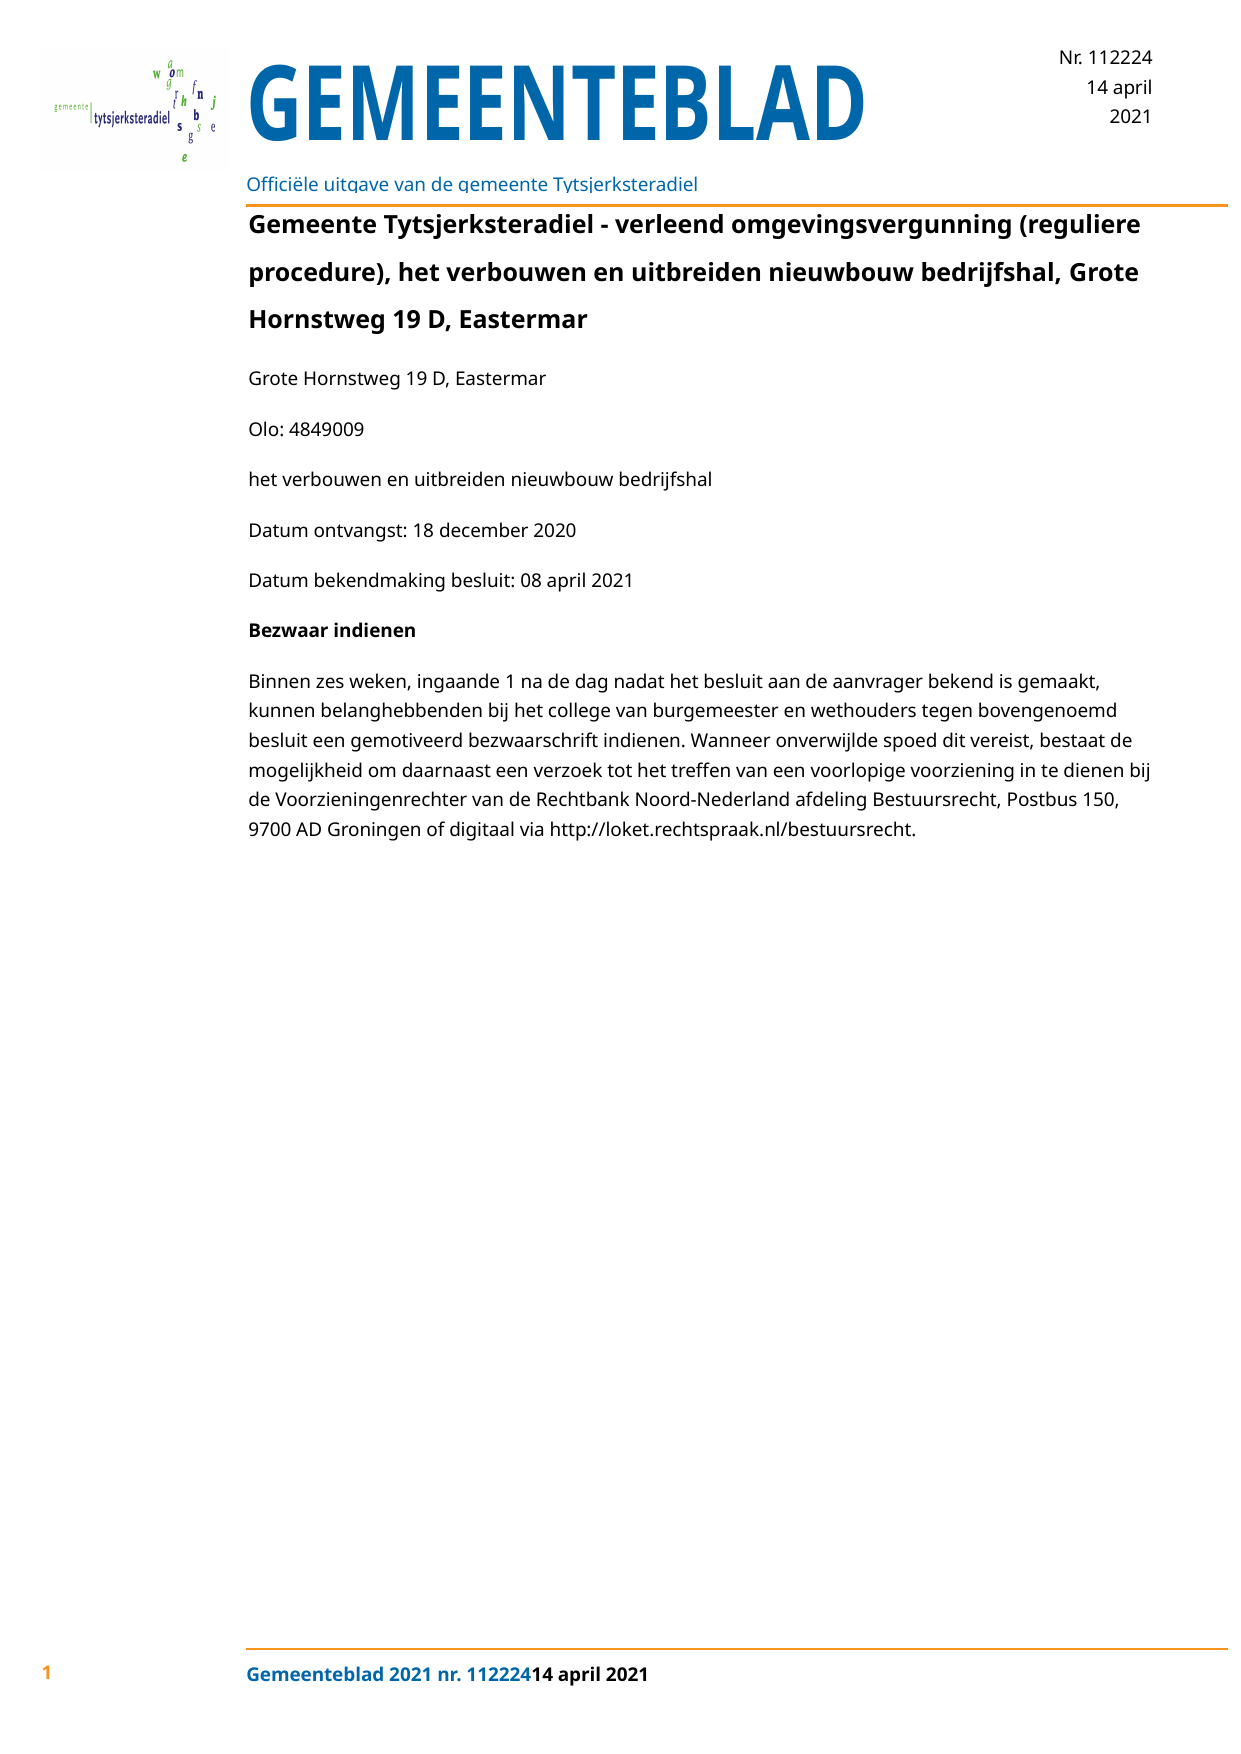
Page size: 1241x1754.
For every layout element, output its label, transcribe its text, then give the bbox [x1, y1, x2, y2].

text Gemeente Tytsjerksteradiel - verleend omgevingsvergunning (reguliere procedure), het verbouwen en uitbreiden nieuwbouw bedrijfshal, Grote Hornstweg 19 D, Eastermar [248, 207, 1152, 336]
picture [41, 47, 231, 172]
text Bezwaar indienen [248, 618, 1152, 643]
text Olo: 4849009 [248, 416, 1152, 442]
text Binnen zes weken, ingaande 1 na de dag nadat het besluit aan de aanvrager bekend is gemaakt, kunnen belanghebbenden bij het college van burgemeester en wethouders tegen bovengenoemd besluit een gemotiveerd bezwaarschrift indienen. Wanneer onverwijlde spoed dit vereist, bestaat de mogelijkheid om daarnaast een verzoek tot het treffen van een voorlopige voorziening in te dienen bij de Voorzieningenrechter van de Rechtbank Noord-Nederland afdeling Bestuursrecht, Postbus 150, 9700 AD Groningen of digitaal via http://loket.rechtspraak.nl/bestuursrecht. [248, 668, 1152, 842]
text Datum ontvangst: 18 december 2020 [248, 517, 1152, 542]
text Datum bekendmaking besluit: 08 april 2021 [248, 567, 1152, 593]
text Grote Hornstweg 19 D, Eastermar [248, 366, 1152, 391]
text het verbouwen en uitbreiden nieuwbouw bedrijfshal [248, 466, 1152, 492]
